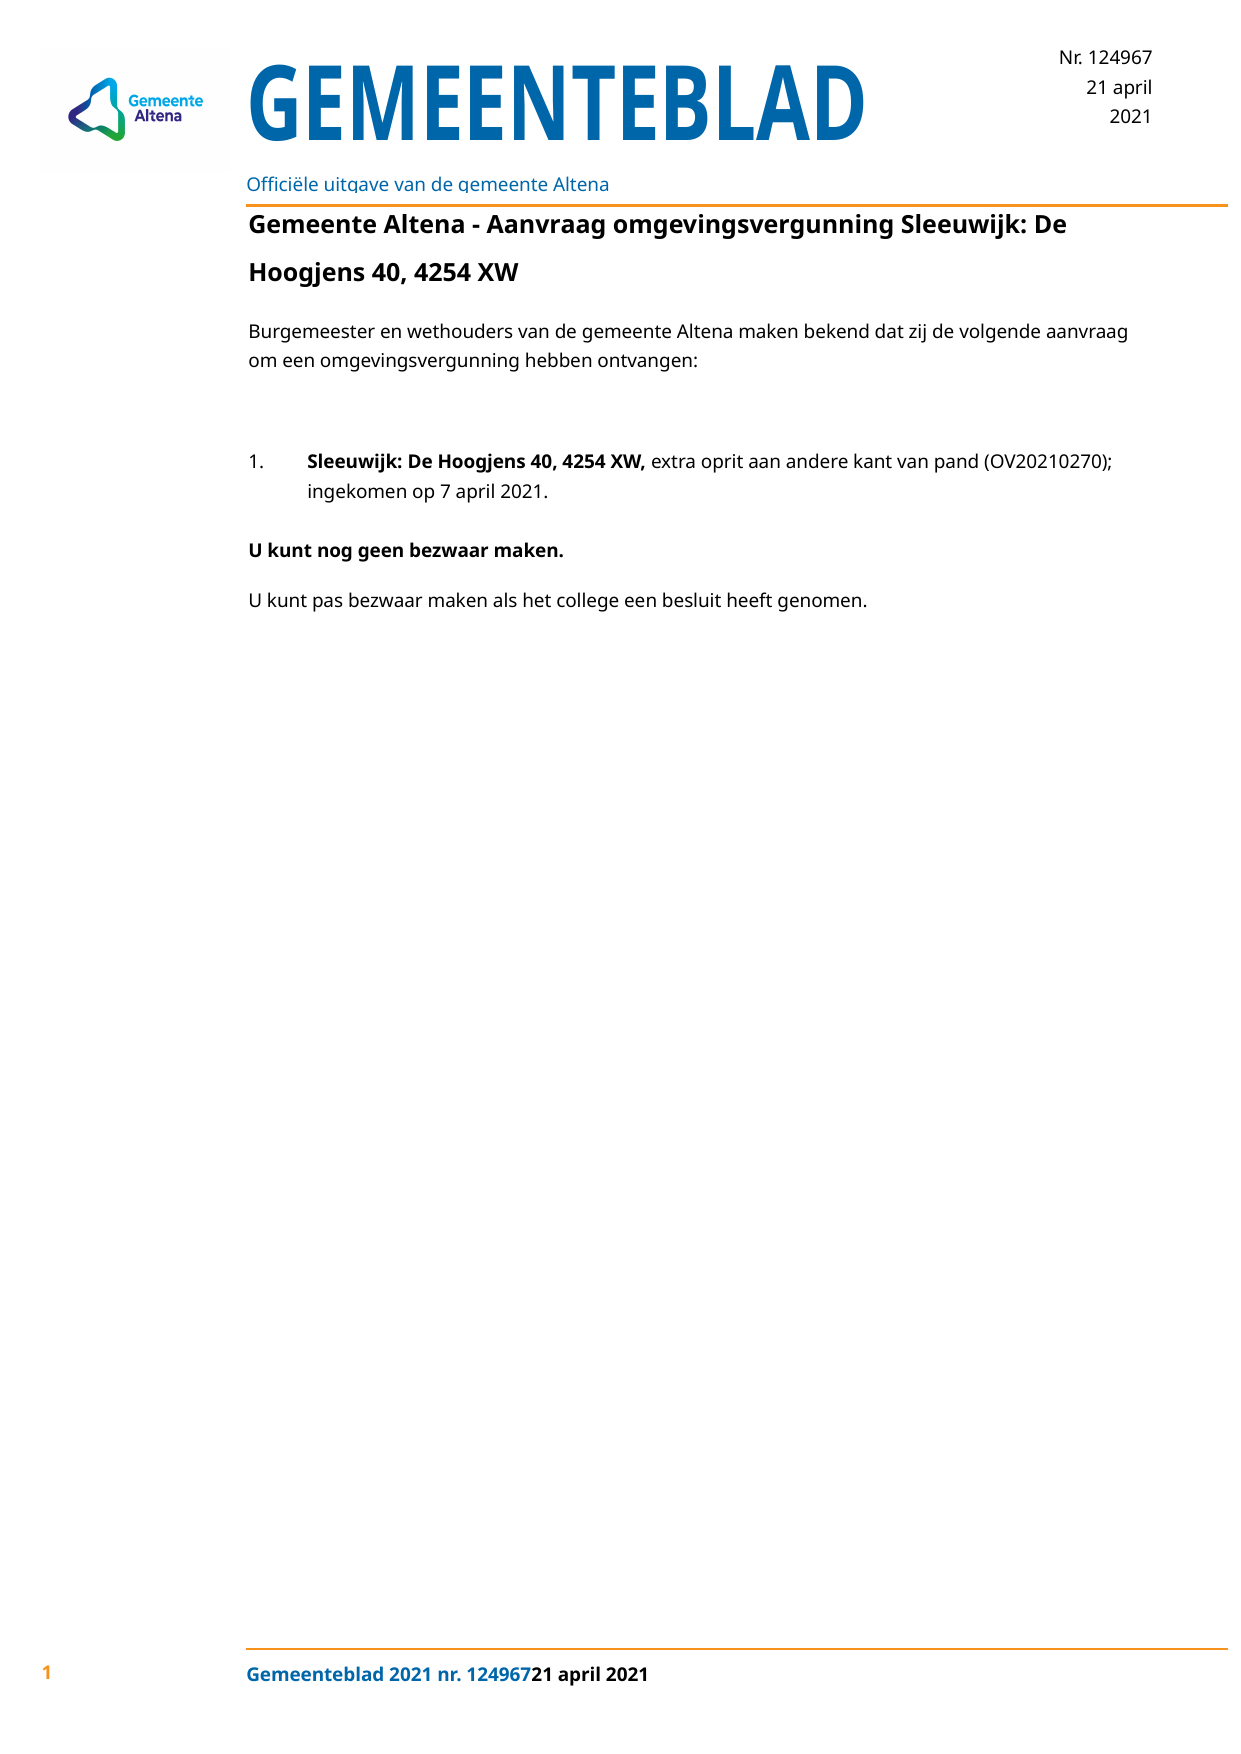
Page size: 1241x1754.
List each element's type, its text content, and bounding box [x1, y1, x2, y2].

picture [41, 47, 231, 172]
text Gemeente Altena - Aanvraag omgevingsvergunning Sleeuwijk: De Hoogjens 40, 4254 XW [248, 207, 1152, 288]
text Burgemeester en wethouders van de gemeente Altena maken bekend dat zij de volgende aanvraag om een omgevingsvergunning hebben ontvangen: [248, 318, 1152, 373]
text U kunt pas bezwaar maken als het college een besluit heeft genomen. [248, 587, 1152, 613]
list Sleeuwijk: De Hoogjens 40, 4254 XW, extra oprit aan andere kant van pand (OV20210270); ingekomen op 7 april 2021. [248, 448, 1152, 504]
text U kunt nog geen bezwaar maken. [248, 537, 1152, 563]
